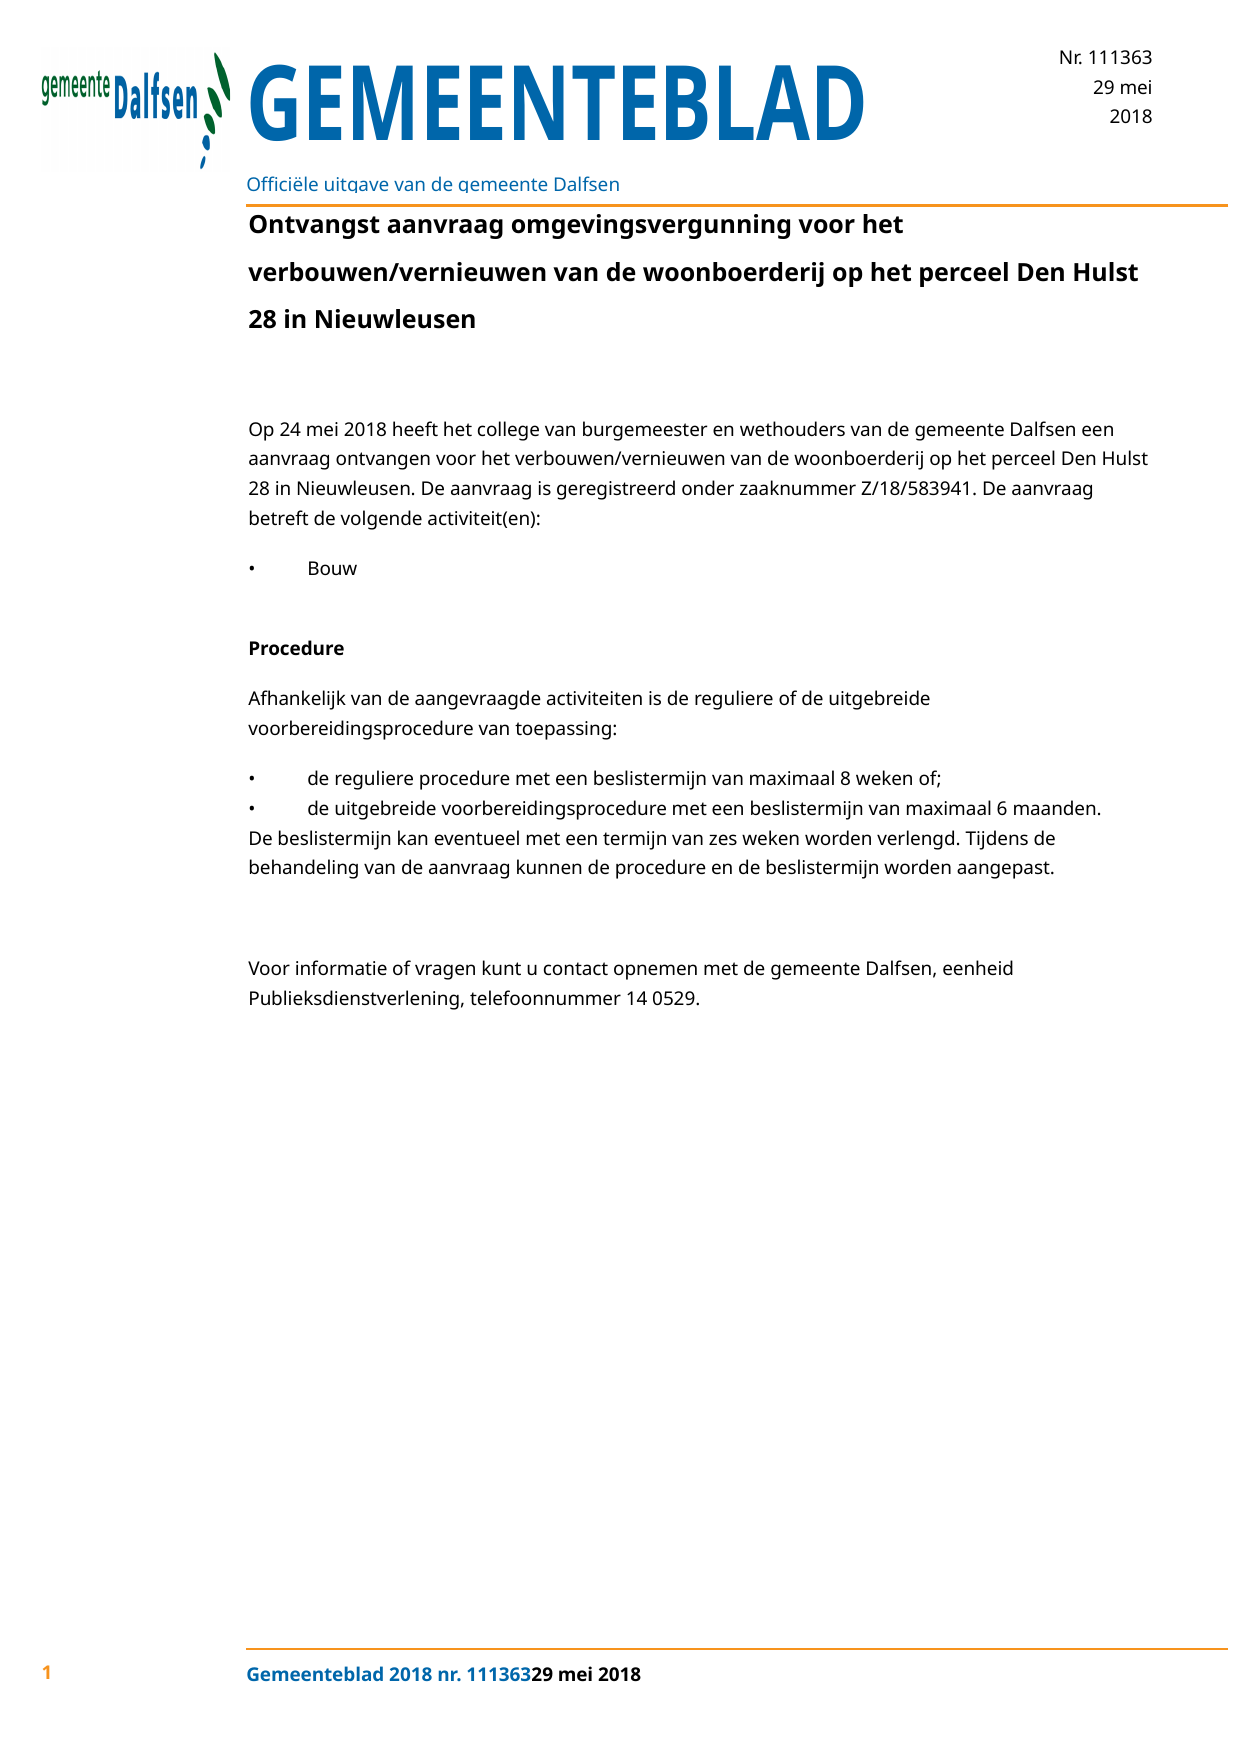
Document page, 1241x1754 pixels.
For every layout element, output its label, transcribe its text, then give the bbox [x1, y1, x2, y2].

list de reguliere procedure met een beslistermijn van maximaal 8 weken of; [248, 766, 1152, 791]
picture [41, 47, 231, 172]
text De beslistermijn kan eventueel met een termijn van zes weken worden verlengd. Tijdens de behandeling van de aanvraag kunnen de procedure en de beslistermijn worden aangepast. [248, 825, 1152, 880]
text Procedure [248, 635, 1152, 661]
text Ontvangst aanvraag omgevingsvergunning voor het verbouwen/vernieuwen van de woonboerderij op het perceel Den Hulst 28 in Nieuwleusen [248, 207, 1152, 336]
text Afhankelijk van de aangevraagde activiteiten is de reguliere of de uitgebreide voorbereidingsprocedure van toepassing: [248, 686, 1152, 741]
text Voor informatie of vragen kunt u contact opnemen met de gemeente Dalfsen, eenheid Publieksdienstverlening, telefoonnummer 14 0529. [248, 955, 1152, 1010]
text Op 24 mei 2018 heeft het college van burgemeester en wethouders van de gemeente Dalfsen een aanvraag ontvangen voor het verbouwen/vernieuwen van de woonboerderij op het perceel Den Hulst 28 in Nieuwleusen. De aanvraag is geregistreerd onder zaaknummer Z/18/583941. De aanvraag betreft de volgende activiteit(en): [248, 416, 1152, 530]
list de uitgebreide voorbereidingsprocedure met een beslistermijn van maximaal 6 maanden. [248, 795, 1152, 821]
list Bouw [248, 555, 1152, 581]
